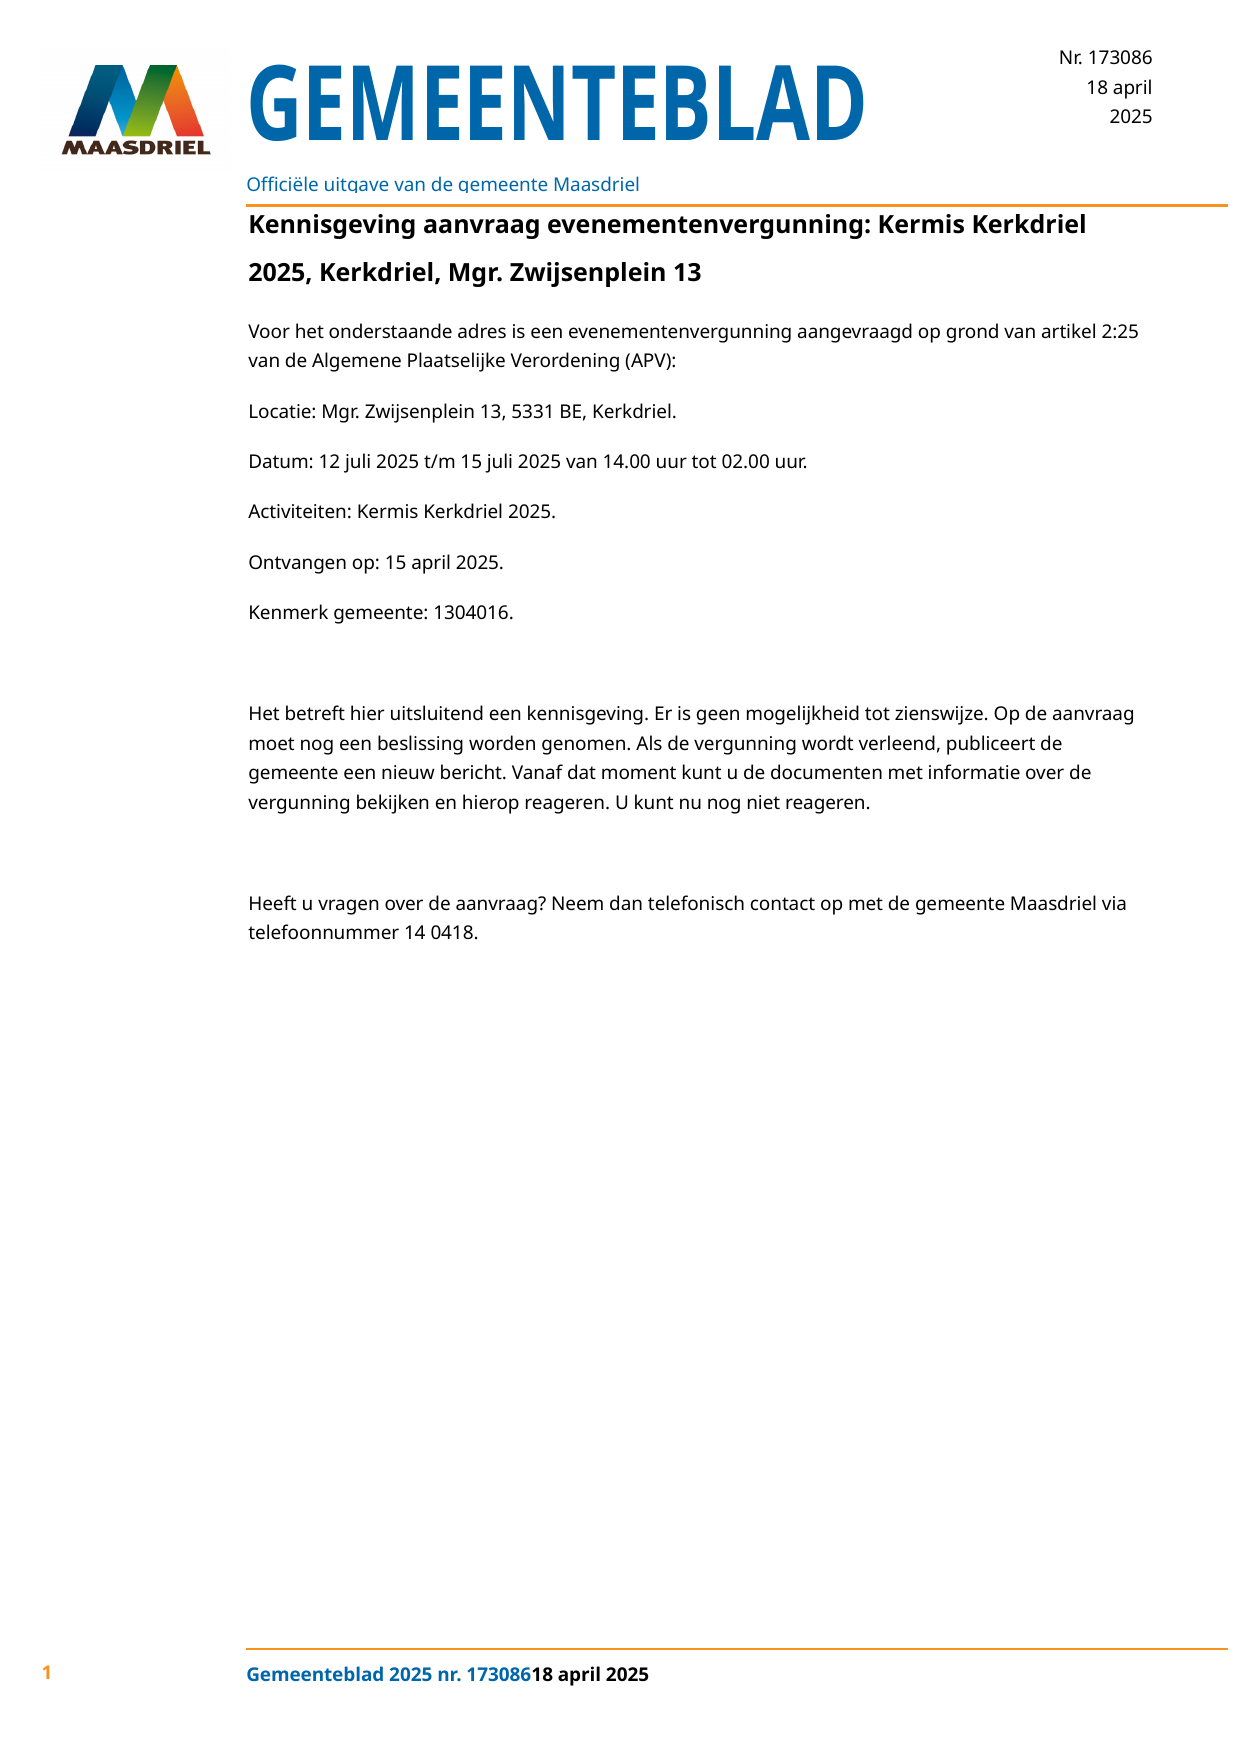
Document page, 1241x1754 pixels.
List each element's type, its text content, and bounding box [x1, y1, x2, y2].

text Activiteiten: Kermis Kerkdriel 2025. [248, 499, 1152, 524]
text Locatie: Mgr. Zwijsenplein 13, 5331 BE, Kerkdriel. [248, 398, 1152, 424]
text Het betreft hier uitsluitend een kennisgeving. Er is geen mogelijkheid tot zienswijze. Op de aanvraag moet nog een beslissing worden genomen. Als de vergunning wordt verleend, publiceert de gemeente een nieuw bericht. Vanaf dat moment kunt u de documenten met informatie over de vergunning bekijken en hierop reageren. U kunt nu nog niet reageren. [248, 700, 1152, 815]
text Datum: 12 juli 2025 t/m 15 juli 2025 van 14.00 uur tot 02.00 uur. [248, 448, 1152, 474]
text Ontvangen op: 15 april 2025. [248, 549, 1152, 575]
text Voor het onderstaande adres is een evenementenvergunning aangevraagd op grond van artikel 2:25 van de Algemene Plaatselijke Verordening (APV): [248, 318, 1152, 373]
text Kennisgeving aanvraag evenementenvergunning: Kermis Kerkdriel 2025, Kerkdriel, Mgr. Zwijsenplein 13 [248, 207, 1152, 288]
text Heeft u vragen over de aanvraag? Neem dan telefonisch contact op met de gemeente Maasdriel via telefoonnummer 14 0418. [248, 890, 1152, 945]
text Kenmerk gemeente: 1304016. [248, 599, 1152, 625]
picture [41, 47, 231, 172]
